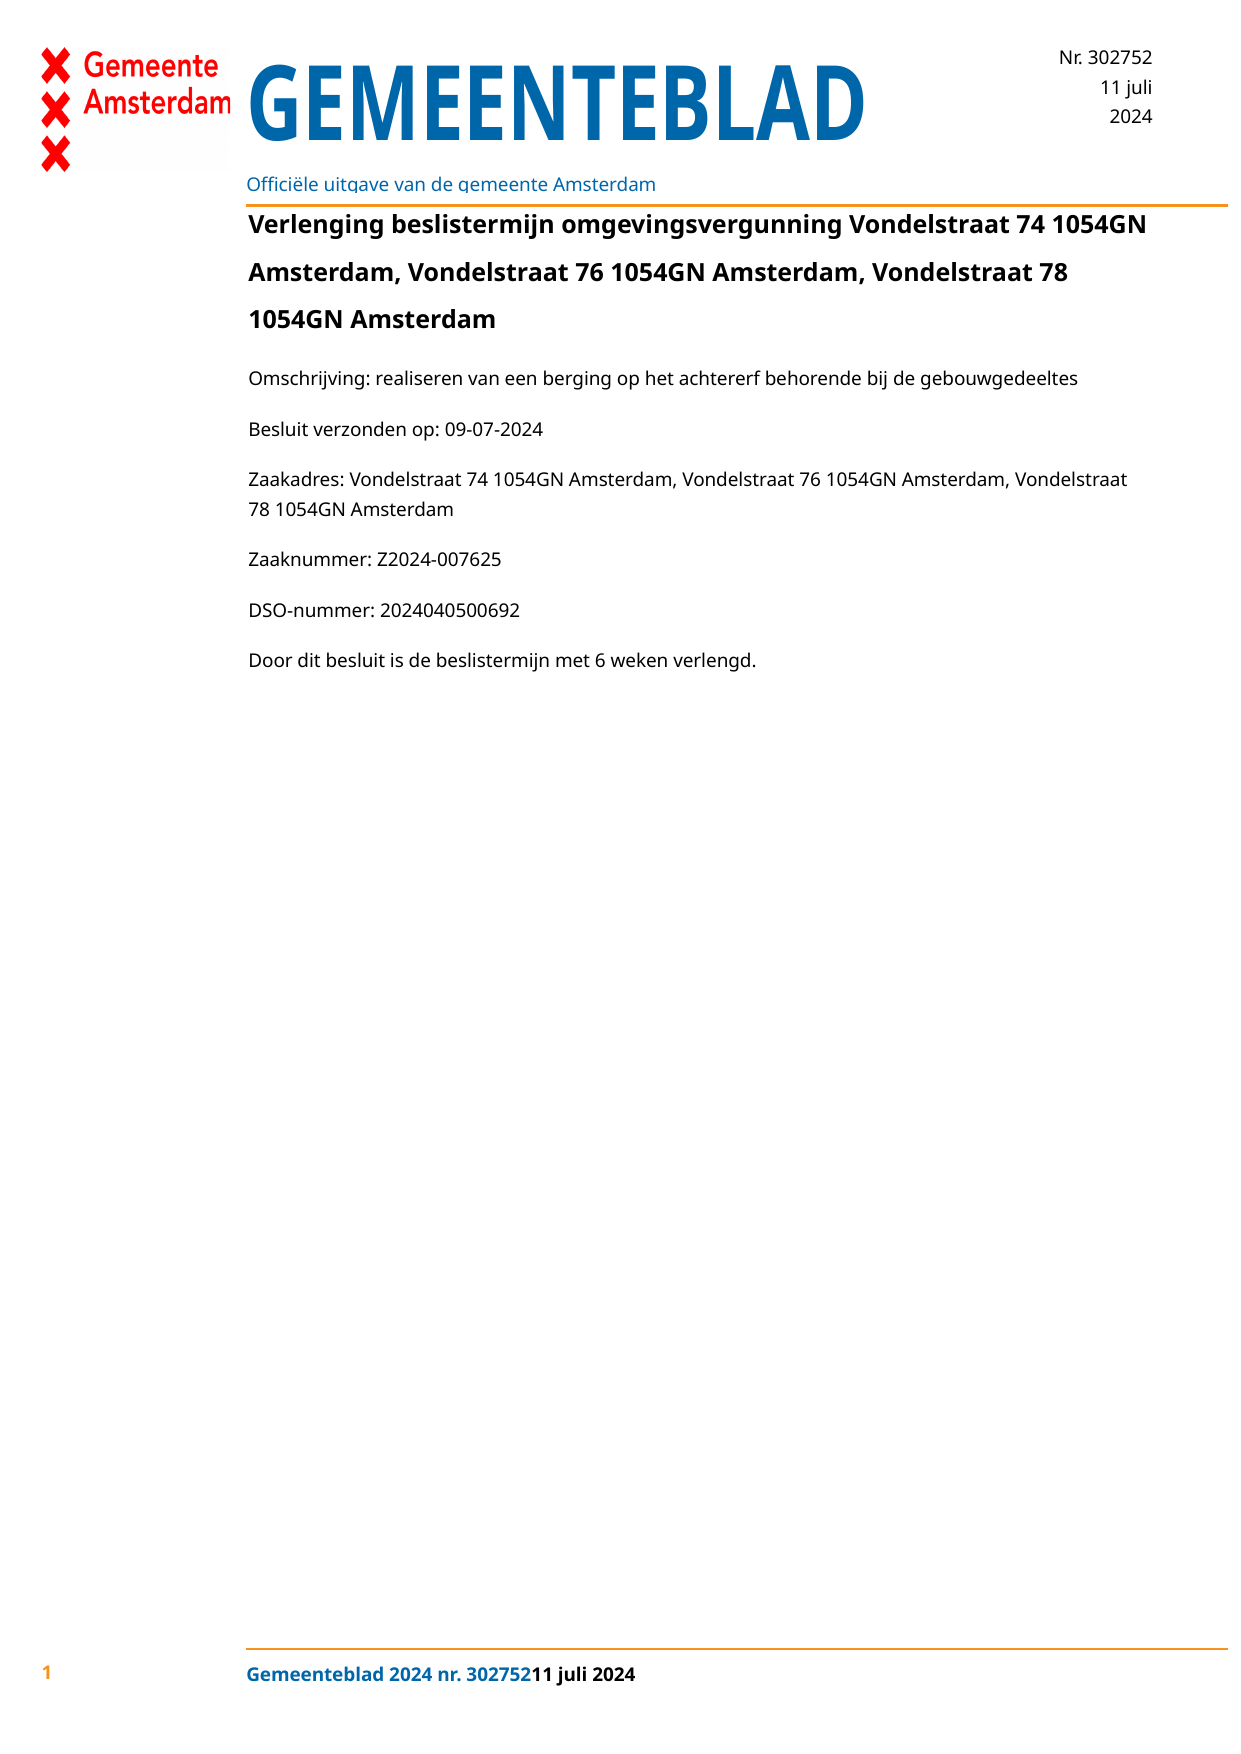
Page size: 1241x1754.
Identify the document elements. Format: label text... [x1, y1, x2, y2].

text Omschrijving: realiseren van een berging op het achtererf behorende bij de gebouwgedeeltes [248, 366, 1152, 391]
text Zaaknummer: Z2024-007625 [248, 546, 1152, 572]
text Verlenging beslistermijn omgevingsvergunning Vondelstraat 74 1054GN Amsterdam, Vondelstraat 76 1054GN Amsterdam, Vondelstraat 78 1054GN Amsterdam [248, 207, 1152, 336]
picture [41, 47, 231, 172]
text Besluit verzonden op: 09-07-2024 [248, 416, 1152, 442]
text Door dit besluit is de beslistermijn met 6 weken verlengd. [248, 647, 1152, 673]
text Zaakadres: Vondelstraat 74 1054GN Amsterdam, Vondelstraat 76 1054GN Amsterdam, Vondelstraat 78 1054GN Amsterdam [248, 466, 1152, 522]
text DSO-nummer: 2024040500692 [248, 597, 1152, 622]
